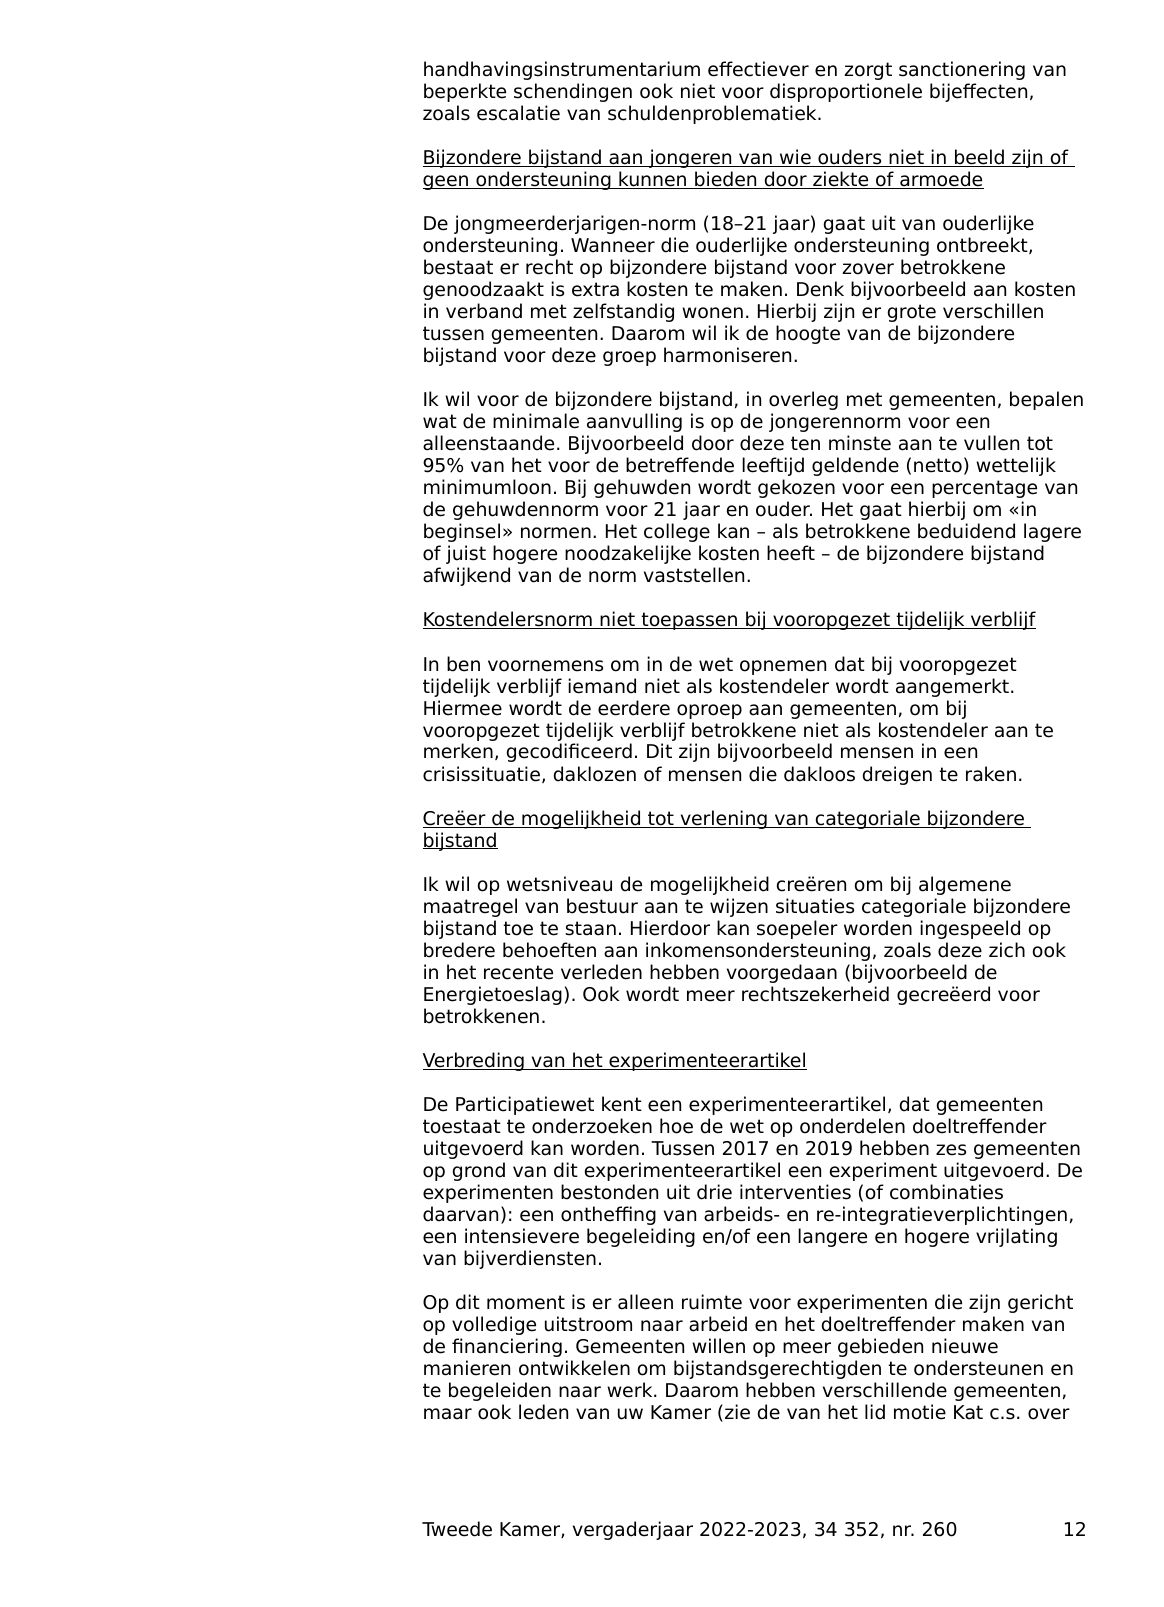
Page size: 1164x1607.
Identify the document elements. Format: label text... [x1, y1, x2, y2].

text Ik wil voor de bijzondere bijstand, in overleg met gemeenten, bepalen wat de minimale aanvulling is op de jongerennorm voor een alleenstaande. Bijvoorbeeld door deze ten minste aan te vullen tot 95% van het voor de betreffende leeftijd geldende (netto) wettelijk minimumloon. Bij gehuwden wordt gekozen voor een percentage van de gehuwdennorm voor 21 jaar en ouder. Het gaat hierbij om «in beginsel» normen. Het college kan – als betrokkene beduidend lagere of juist hogere noodzakelijke kosten heeft – de bijzondere bijstand afwijkend van de norm vaststellen. [422, 389, 1087, 587]
text De jongmeerderjarigen-norm (18–21 jaar) gaat uit van ouderlijke ondersteuning. Wanneer die ouderlijke ondersteuning ontbreekt, bestaat er recht op bijzondere bijstand voor zover betrokkene genoodzaakt is extra kosten te maken. Denk bijvoorbeeld aan kosten in verband met zelfstandig wonen. Hierbij zijn er grote verschillen tussen gemeenten. Daarom wil ik de hoogte van de bijzondere bijstand voor deze groep harmoniseren. [422, 213, 1087, 367]
subtitle Creëer de mogelijkheid tot verlening van categoriale bijzondere bijstand [422, 808, 1087, 852]
subtitle Kostendelersnorm niet toepassen bij vooropgezet tijdelijk verblijf [422, 609, 1087, 631]
text De Participatiewet kent een experimenteerartikel, dat gemeenten toestaat te onderzoeken hoe de wet op onderdelen doeltreffender uitgevoerd kan worden. Tussen 2017 en 2019 hebben zes gemeenten op grond van dit experimenteerartikel een experiment uitgevoerd. De experimenten bestonden uit drie interventies (of combinaties daarvan): een ontheffing van arbeids- en re-integratieverplichtingen, een intensievere begeleiding en/of een langere en hogere vrijlating van bijverdiensten. [422, 1094, 1087, 1270]
subtitle Bijzondere bijstand aan jongeren van wie ouders niet in beeld zijn of geen ondersteuning kunnen bieden door ziekte of armoede [422, 147, 1087, 191]
text Ik wil op wetsniveau de mogelijkheid creëren om bij algemene maatregel van bestuur aan te wijzen situaties categoriale bijzondere bijstand toe te staan. Hierdoor kan soepeler worden ingespeeld op bredere behoeften aan inkomensondersteuning, zoals deze zich ook in het recente verleden hebben voorgedaan (bijvoorbeeld de Energietoeslag). Ook wordt meer rechtszekerheid gecreëerd voor betrokkenen. [422, 874, 1087, 1028]
text handhavingsinstrumentarium effectiever en zorgt sanctionering van beperkte schendingen ook niet voor disproportionele bijeffecten, zoals escalatie van schuldenproblematiek. [422, 59, 1087, 125]
text In ben voornemens om in de wet opnemen dat bij vooropgezet tijdelijk verblijf iemand niet als kostendeler wordt aangemerkt. Hiermee wordt de eerdere oproep aan gemeenten, om bij vooropgezet tijdelijk verblijf betrokkene niet als kostendeler aan te merken, gecodificeerd. Dit zijn bijvoorbeeld mensen in een crisissituatie, daklozen of mensen die dakloos dreigen te raken. [422, 653, 1087, 785]
subtitle Verbreding van het experimenteerartikel [422, 1050, 1087, 1072]
text Op dit moment is er alleen ruimte voor experimenten die zijn gericht op volledige uitstroom naar arbeid en het doeltreffender maken van de financiering. Gemeenten willen op meer gebieden nieuwe manieren ontwikkelen om bijstandsgerechtigden te ondersteunen en te begeleiden naar werk. Daarom hebben verschillende gemeenten, maar ook leden van uw Kamer (zie de van het lid motie Kat c.s. over [422, 1292, 1087, 1424]
